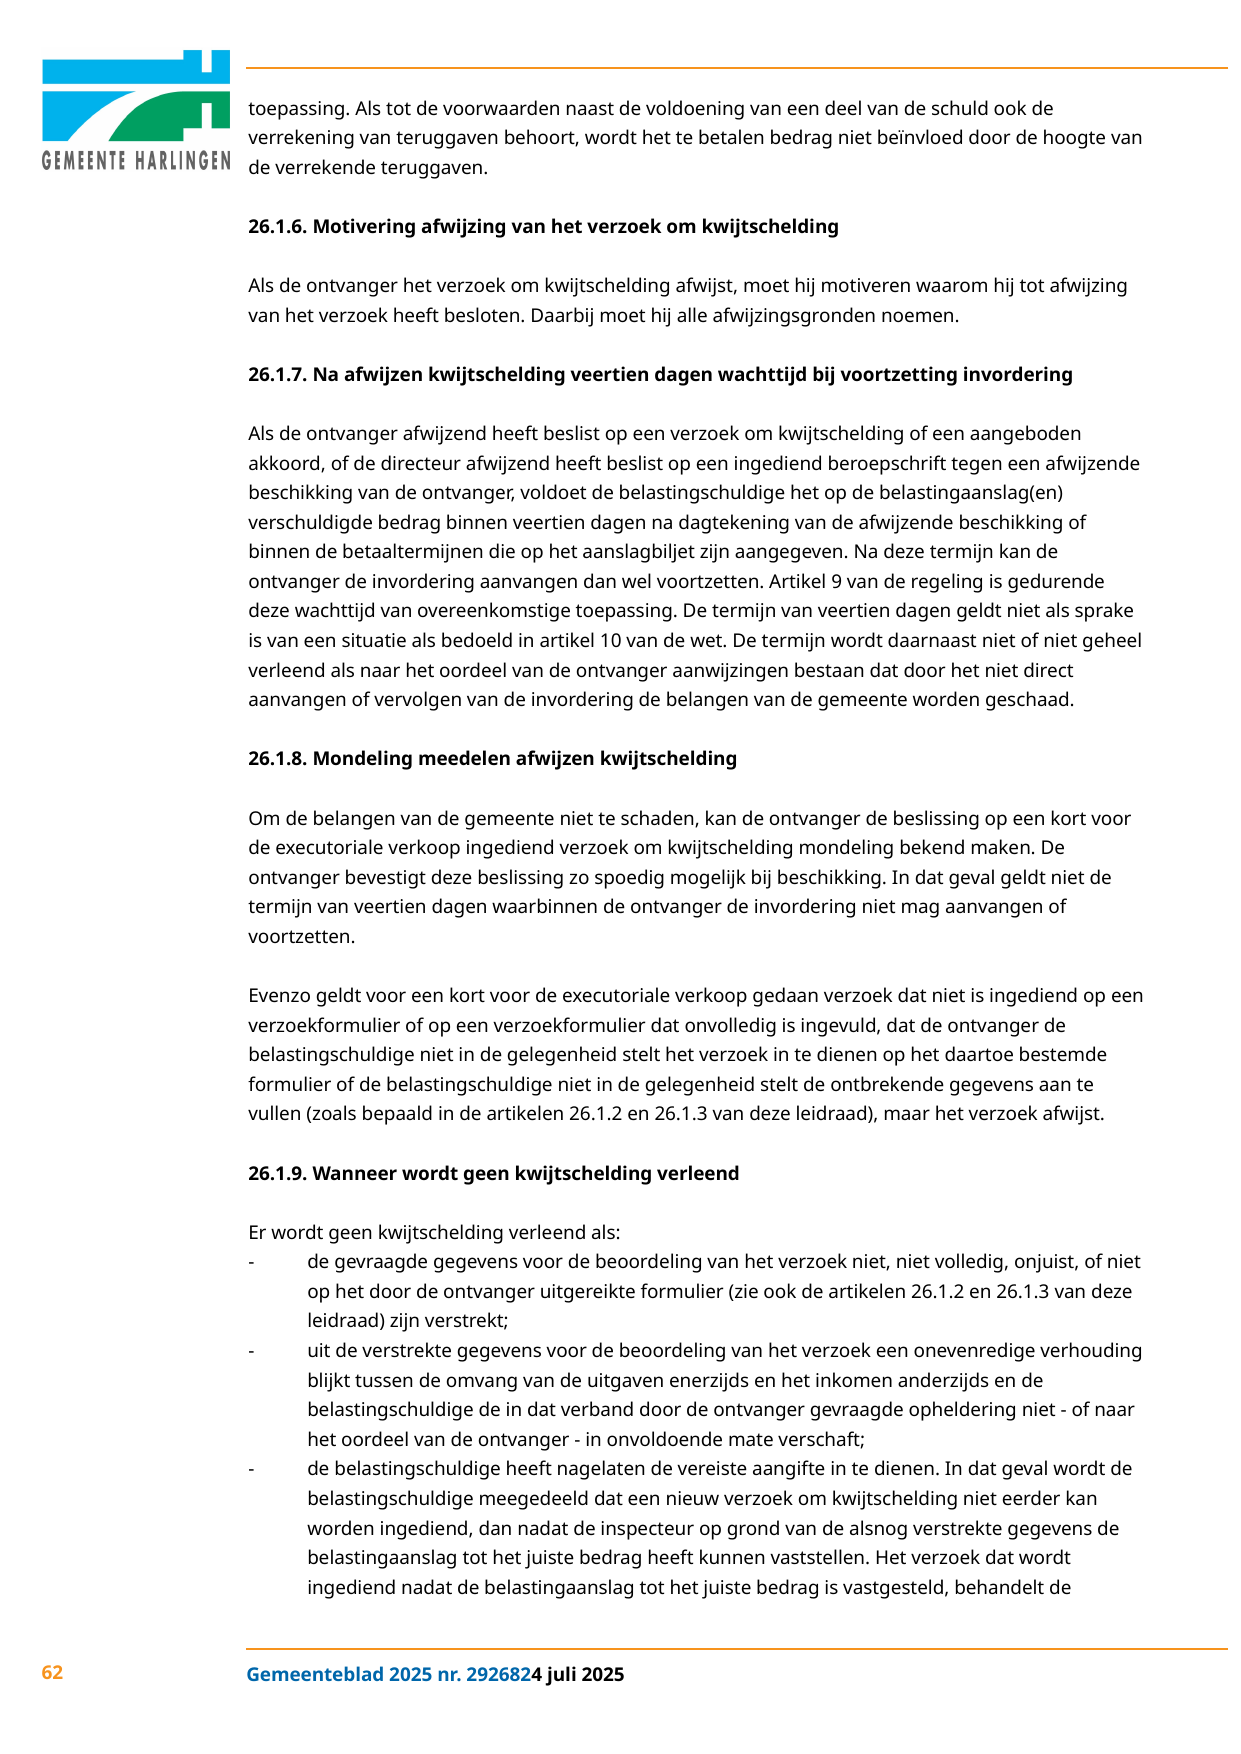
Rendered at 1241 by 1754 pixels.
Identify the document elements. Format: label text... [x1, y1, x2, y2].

text 26.1.9. Wanneer wordt geen kwijtschelding verleend [248, 1160, 1152, 1186]
list uit de verstrekte gegevens voor de beoordeling van het verzoek een onevenredige verhouding blijkt tussen de omvang van de uitgaven enerzijds en het inkomen anderzijds en de belastingschuldige de in dat verband door de ontvanger gevraagde opheldering niet - of naar het oordeel van de ontvanger - in onvoldoende mate verschaft; [248, 1337, 1152, 1452]
text 26.1.8. Mondeling meedelen afwijzen kwijtschelding [248, 746, 1152, 771]
text Er wordt geen kwijtschelding verleend als: [248, 1219, 1152, 1245]
text Als de ontvanger het verzoek om kwijtschelding afwijst, moet hij motiveren waarom hij tot afwijzing van het verzoek heeft besloten. Daarbij moet hij alle afwijzingsgronden noemen. [248, 272, 1152, 328]
text toepassing. Als tot de voorwaarden naast de voldoening van een deel van de schuld ook de verrekening van teruggaven behoort, wordt het te betalen bedrag niet beïnvloed door de hoogte van de verrekende teruggaven. [248, 95, 1152, 180]
text 26.1.6. Motivering afwijzing van het verzoek om kwijtschelding [248, 213, 1152, 239]
list de belastingschuldige heeft nagelaten de vereiste aangifte in te dienen. In dat geval wordt de belastingschuldige meegedeeld dat een nieuw verzoek om kwijtschelding niet eerder kan worden ingediend, dan nadat de inspecteur op grond van de alsnog verstrekte gegevens de belastingaanslag tot het juiste bedrag heeft kunnen vaststellen. Het verzoek dat wordt ingediend nadat de belastingaanslag tot het juiste bedrag is vastgesteld, behandelt de [248, 1456, 1152, 1600]
text Om de belangen van de gemeente niet te schaden, kan de ontvanger de beslissing op een kort voor de executoriale verkoop ingediend verzoek om kwijtschelding mondeling bekend maken. De ontvanger bevestigt deze beslissing zo spoedig mogelijk bij beschikking. In dat geval geldt niet de termijn van veertien dagen waarbinnen de ontvanger de invordering niet mag aanvangen of voortzetten. [248, 805, 1152, 949]
text Evenzo geldt voor een kort voor de executoriale verkoop gedaan verzoek dat niet is ingediend op een verzoekformulier of op een verzoekformulier dat onvolledig is ingevuld, dat de ontvanger de belastingschuldige niet in de gelegenheid stelt het verzoek in te dienen op het daartoe bestemde formulier of de belastingschuldige niet in de gelegenheid stelt de ontbrekende gegevens aan te vullen (zoals bepaald in de artikelen 26.1.2 en 26.1.3 van deze leidraad), maar het verzoek afwijst. [248, 982, 1152, 1126]
list de gevraagde gegevens voor de beoordeling van het verzoek niet, niet volledig, onjuist, of niet op het door de ontvanger uitgereikte formulier (zie ook de artikelen 26.1.2 en 26.1.3 van deze leidraad) zijn verstrekt; [248, 1248, 1152, 1333]
text Als de ontvanger afwijzend heeft beslist op een verzoek om kwijtschelding of een aangeboden akkoord, of de directeur afwijzend heeft beslist op een ingediend beroepschrift tegen een afwijzende beschikking van de ontvanger, voldoet de belastingschuldige het op de belastingaanslag(en) verschuldigde bedrag binnen veertien dagen na dagtekening van de afwijzende beschikking of binnen de betaaltermijnen die op het aanslagbiljet zijn aangegeven. Na deze termijn kan de ontvanger de invordering aanvangen dan wel voortzetten. Artikel 9 van de regeling is gedurende deze wachttijd van overeenkomstige toepassing. De termijn van veertien dagen geldt niet als sprake is van een situatie als bedoeld in artikel 10 van de wet. De termijn wordt daarnaast niet of niet geheel verleend als naar het oordeel van de ontvanger aanwijzingen bestaan dat door het niet direct aanvangen of vervolgen van de invordering de belangen van de gemeente worden geschaad. [248, 420, 1152, 712]
text 26.1.7. Na afwijzen kwijtschelding veertien dagen wachttijd bij voortzetting invordering [248, 361, 1152, 387]
picture [41, 47, 231, 172]
